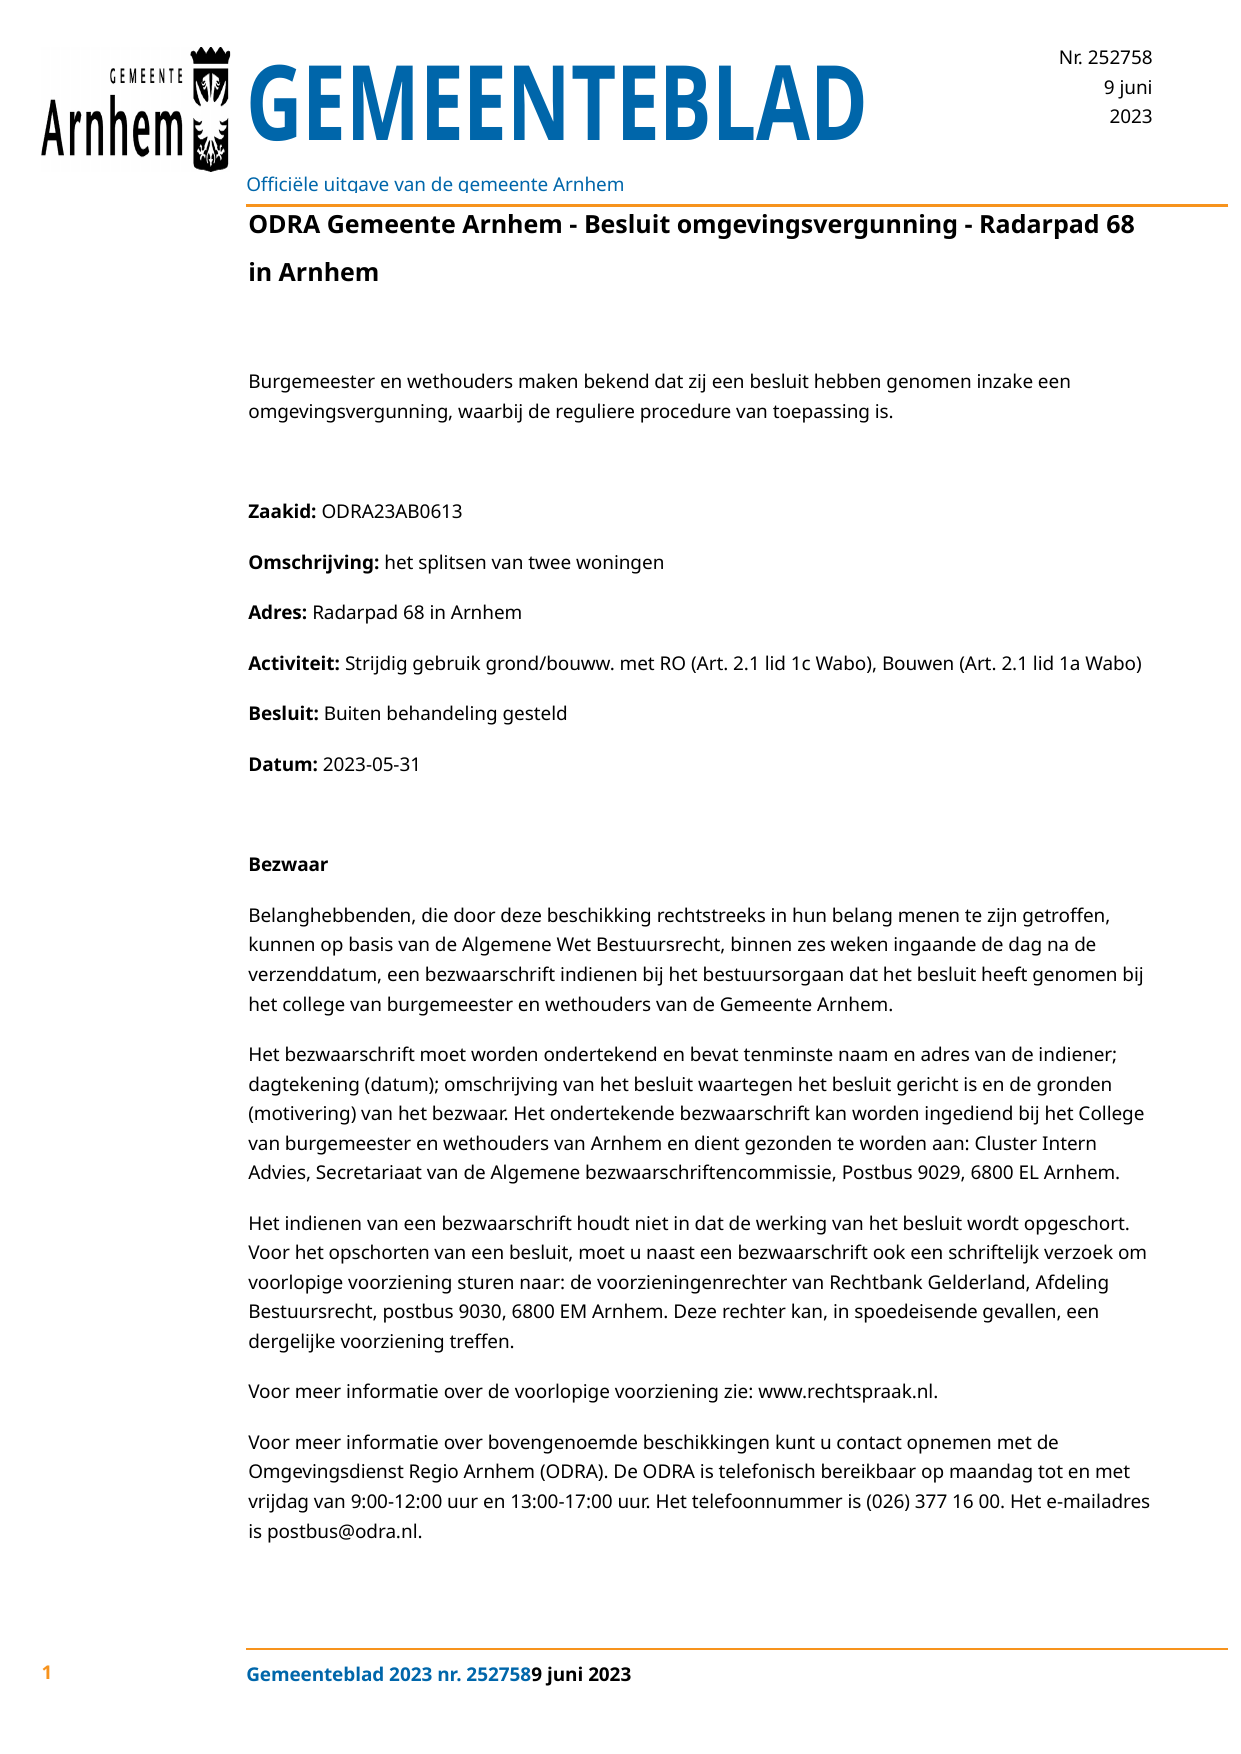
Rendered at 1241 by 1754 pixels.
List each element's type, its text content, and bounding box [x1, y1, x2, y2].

text Besluit: Buiten behandeling gesteld [248, 700, 1152, 726]
text Activiteit: Strijdig gebruik grond/bouww. met RO (Art. 2.1 lid 1c Wabo), Bouwen (Art. 2.1 lid 1a Wabo) [248, 650, 1152, 676]
text Belanghebbenden, die door deze beschikking rechtstreeks in hun belang menen te zijn getroffen, kunnen op basis van de Algemene Wet Bestuursrecht, binnen zes weken ingaande de dag na de verzenddatum, een bezwaarschrift indienen bij het bestuursorgaan dat het besluit heeft genomen bij het college van burgemeester en wethouders van de Gemeente Arnhem. [248, 902, 1152, 1017]
text ODRA Gemeente Arnhem - Besluit omgevingsvergunning - Radarpad 68 in Arnhem [248, 207, 1152, 288]
text Datum: 2023-05-31 [248, 751, 1152, 777]
text Voor meer informatie over bovengenoemde beschikkingen kunt u contact opnemen met de Omgevingsdienst Regio Arnhem (ODRA). De ODRA is telefonisch bereikbaar op maandag tot en met vrijdag van 9:00-12:00 uur en 13:00-17:00 uur. Het telefoonnummer is (026) 377 16 00. Het e-mailadres is postbus@odra.nl. [248, 1429, 1152, 1544]
text Omschrijving: het splitsen van twee woningen [248, 549, 1152, 575]
text Het indienen van een bezwaarschrift houdt niet in dat de werking van het besluit wordt opgeschort. Voor het opschorten van een besluit, moet u naast een bezwaarschrift ook een schriftelijk verzoek om voorlopige voorziening sturen naar: de voorzieningenrechter van Rechtbank Gelderland, Afdeling Bestuursrecht, postbus 9030, 6800 EM Arnhem. Deze rechter kan, in spoedeisende gevallen, een dergelijke voorziening treffen. [248, 1210, 1152, 1354]
picture [41, 47, 231, 172]
text Het bezwaarschrift moet worden ondertekend en bevat tenminste naam en adres van de indiener; dagtekening (datum); omschrijving van het besluit waartegen het besluit gericht is en de gronden (motivering) van het bezwaar. Het ondertekende bezwaarschrift kan worden ingediend bij het College van burgemeester en wethouders van Arnhem en dient gezonden te worden aan: Cluster Intern Advies, Secretariaat van de Algemene bezwaarschriftencommissie, Postbus 9029, 6800 EL Arnhem. [248, 1041, 1152, 1185]
text Voor meer informatie over de voorlopige voorziening zie: www.rechtspraak.nl. [248, 1379, 1152, 1404]
text Adres: Radarpad 68 in Arnhem [248, 599, 1152, 625]
text Burgemeester en wethouders maken bekend dat zij een besluit hebben genomen inzake een omgevingsvergunning, waarbij de reguliere procedure van toepassing is. [248, 368, 1152, 424]
text Zaakid: ODRA23AB0613 [248, 499, 1152, 524]
text Bezwaar [248, 852, 1152, 877]
